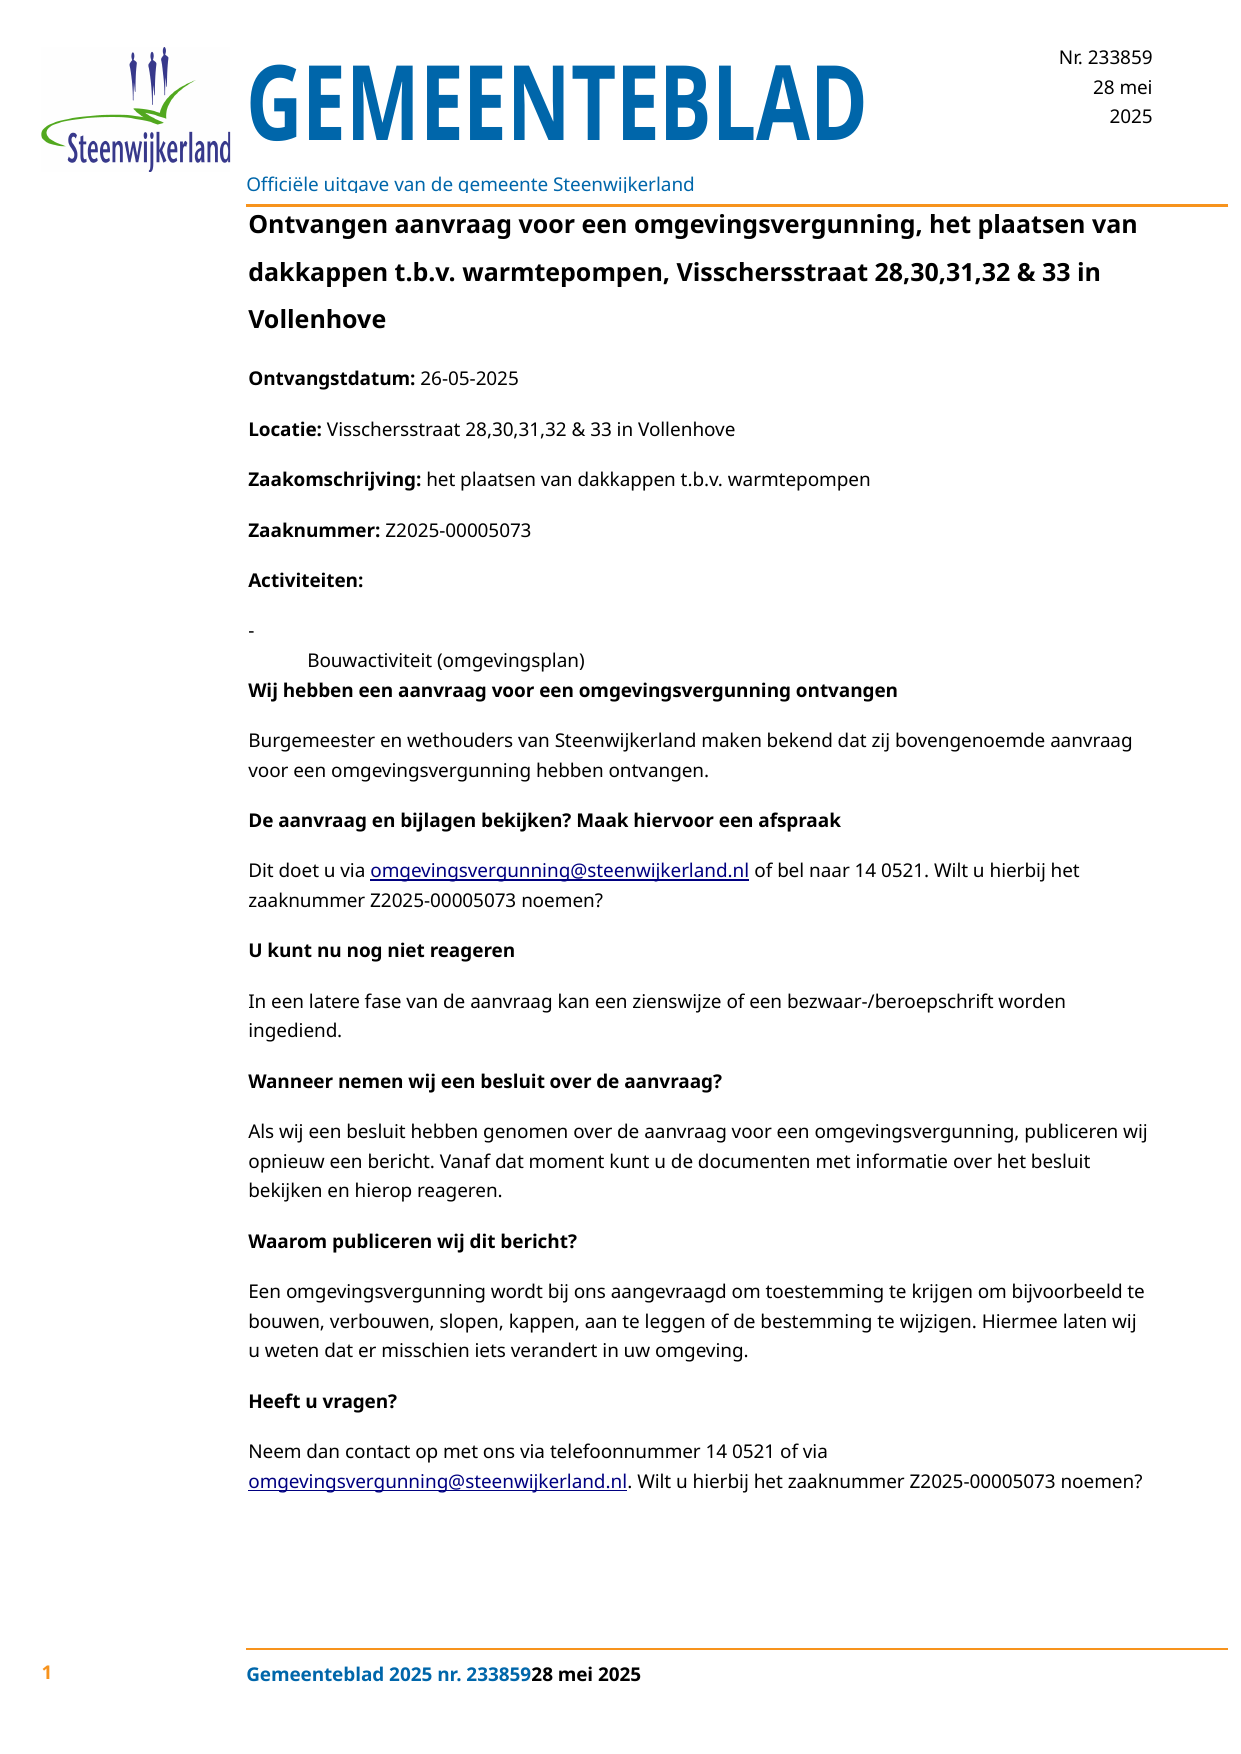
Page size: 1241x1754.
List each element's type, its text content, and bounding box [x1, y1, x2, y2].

text Locatie: Visschersstraat 28,30,31,32 & 33 in Vollenhove [248, 416, 1152, 442]
text Heeft u vragen? [248, 1388, 1152, 1414]
text Zaaknummer: Z2025-00005073 [248, 517, 1152, 542]
text Ontvangen aanvraag voor een omgevingsvergunning, het plaatsen van dakkappen t.b.v. warmtepompen, Visschersstraat 28,30,31,32 & 33 in Vollenhove [248, 207, 1152, 336]
picture [41, 47, 231, 172]
text Wanneer nemen wij een besluit over de aanvraag? [248, 1068, 1152, 1094]
text Wij hebben een aanvraag voor een omgevingsvergunning ontvangen [248, 677, 1152, 702]
text Burgemeester en wethouders van Steenwijkerland maken bekend dat zij bovengenoemde aanvraag voor een omgevingsvergunning hebben ontvangen. [248, 727, 1152, 782]
text Ontvangstdatum: 26-05-2025 [248, 366, 1152, 391]
text Neem dan contact op met ons via telefoonnummer 14 0521 of via omgevingsvergunning@steenwijkerland.nl. Wilt u hierbij het zaaknummer Z2025-00005073 noemen? [248, 1438, 1152, 1494]
text Waarom publiceren wij dit bericht? [248, 1228, 1152, 1254]
text Zaakomschrijving: het plaatsen van dakkappen t.b.v. warmtepompen [248, 466, 1152, 492]
text Dit doet u via omgevingsvergunning@steenwijkerland.nl of bel naar 14 0521. Wilt u hierbij het zaaknummer Z2025-00005073 noemen? [248, 858, 1152, 913]
text U kunt nu nog niet reageren [248, 938, 1152, 963]
text Activiteiten: [248, 567, 1152, 593]
text Als wij een besluit hebben genomen over de aanvraag voor een omgevingsvergunning, publiceren wij opnieuw een bericht. Vanaf dat moment kunt u de documenten met informatie over het besluit bekijken en hierop reageren. [248, 1118, 1152, 1203]
list Bouwactiviteit (omgevingsplan) [248, 647, 1152, 673]
text Een omgevingsvergunning wordt bij ons aangevraagd om toestemming te krijgen om bijvoorbeeld te bouwen, verbouwen, slopen, kappen, aan te leggen of de bestemming te wijzigen. Hiermee laten wij u weten dat er misschien iets verandert in uw omgeving. [248, 1278, 1152, 1363]
text De aanvraag en bijlagen bekijken? Maak hiervoor een afspraak [248, 807, 1152, 833]
text In een latere fase van de aanvraag kan een zienswijze of een bezwaar-/beroepschrift worden ingediend. [248, 988, 1152, 1043]
